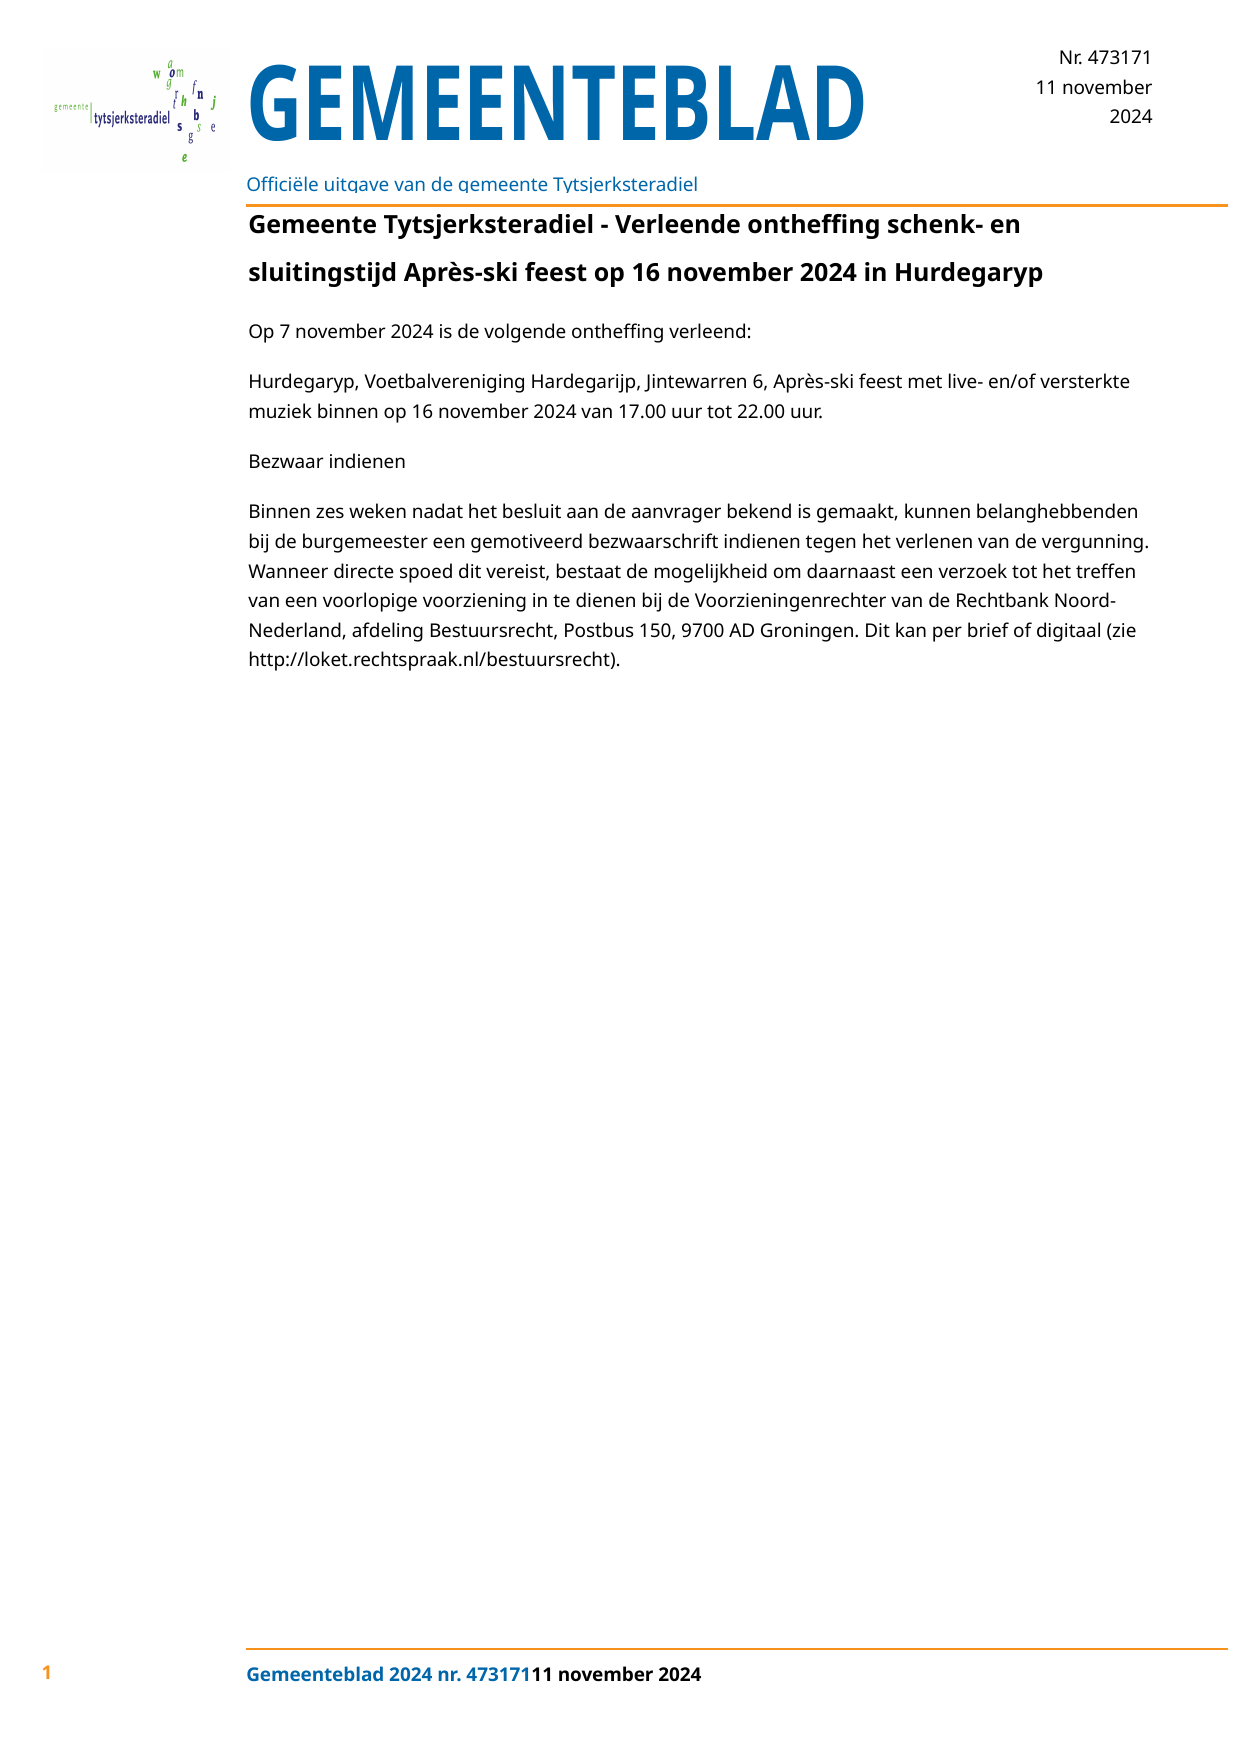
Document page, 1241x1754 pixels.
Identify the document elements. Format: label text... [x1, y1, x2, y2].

text Hurdegaryp, Voetbalvereniging Hardegarijp, Jintewarren 6, Après-ski feest met live- en/of versterkte muziek binnen op 16 november 2024 van 17.00 uur tot 22.00 uur. [248, 368, 1152, 424]
text Binnen zes weken nadat het besluit aan de aanvrager bekend is gemaakt, kunnen belanghebbenden bij de burgemeester een gemotiveerd bezwaarschrift indienen tegen het verlenen van de vergunning. Wanneer directe spoed dit vereist, bestaat de mogelijkheid om daarnaast een verzoek tot het treffen van een voorlopige voorziening in te dienen bij de Voorzieningenrechter van de Rechtbank Noord-Nederland, afdeling Bestuursrecht, Postbus 150, 9700 AD Groningen. Dit kan per brief of digitaal (zie http://loket.rechtspraak.nl/bestuursrecht). [248, 499, 1152, 672]
text Op 7 november 2024 is de volgende ontheffing verleend: [248, 318, 1152, 344]
picture [41, 47, 231, 172]
text Gemeente Tytsjerksteradiel - Verleende ontheffing schenk- en sluitingstijd Après-ski feest op 16 november 2024 in Hurdegaryp [248, 207, 1152, 288]
text Bezwaar indienen [248, 448, 1152, 474]
